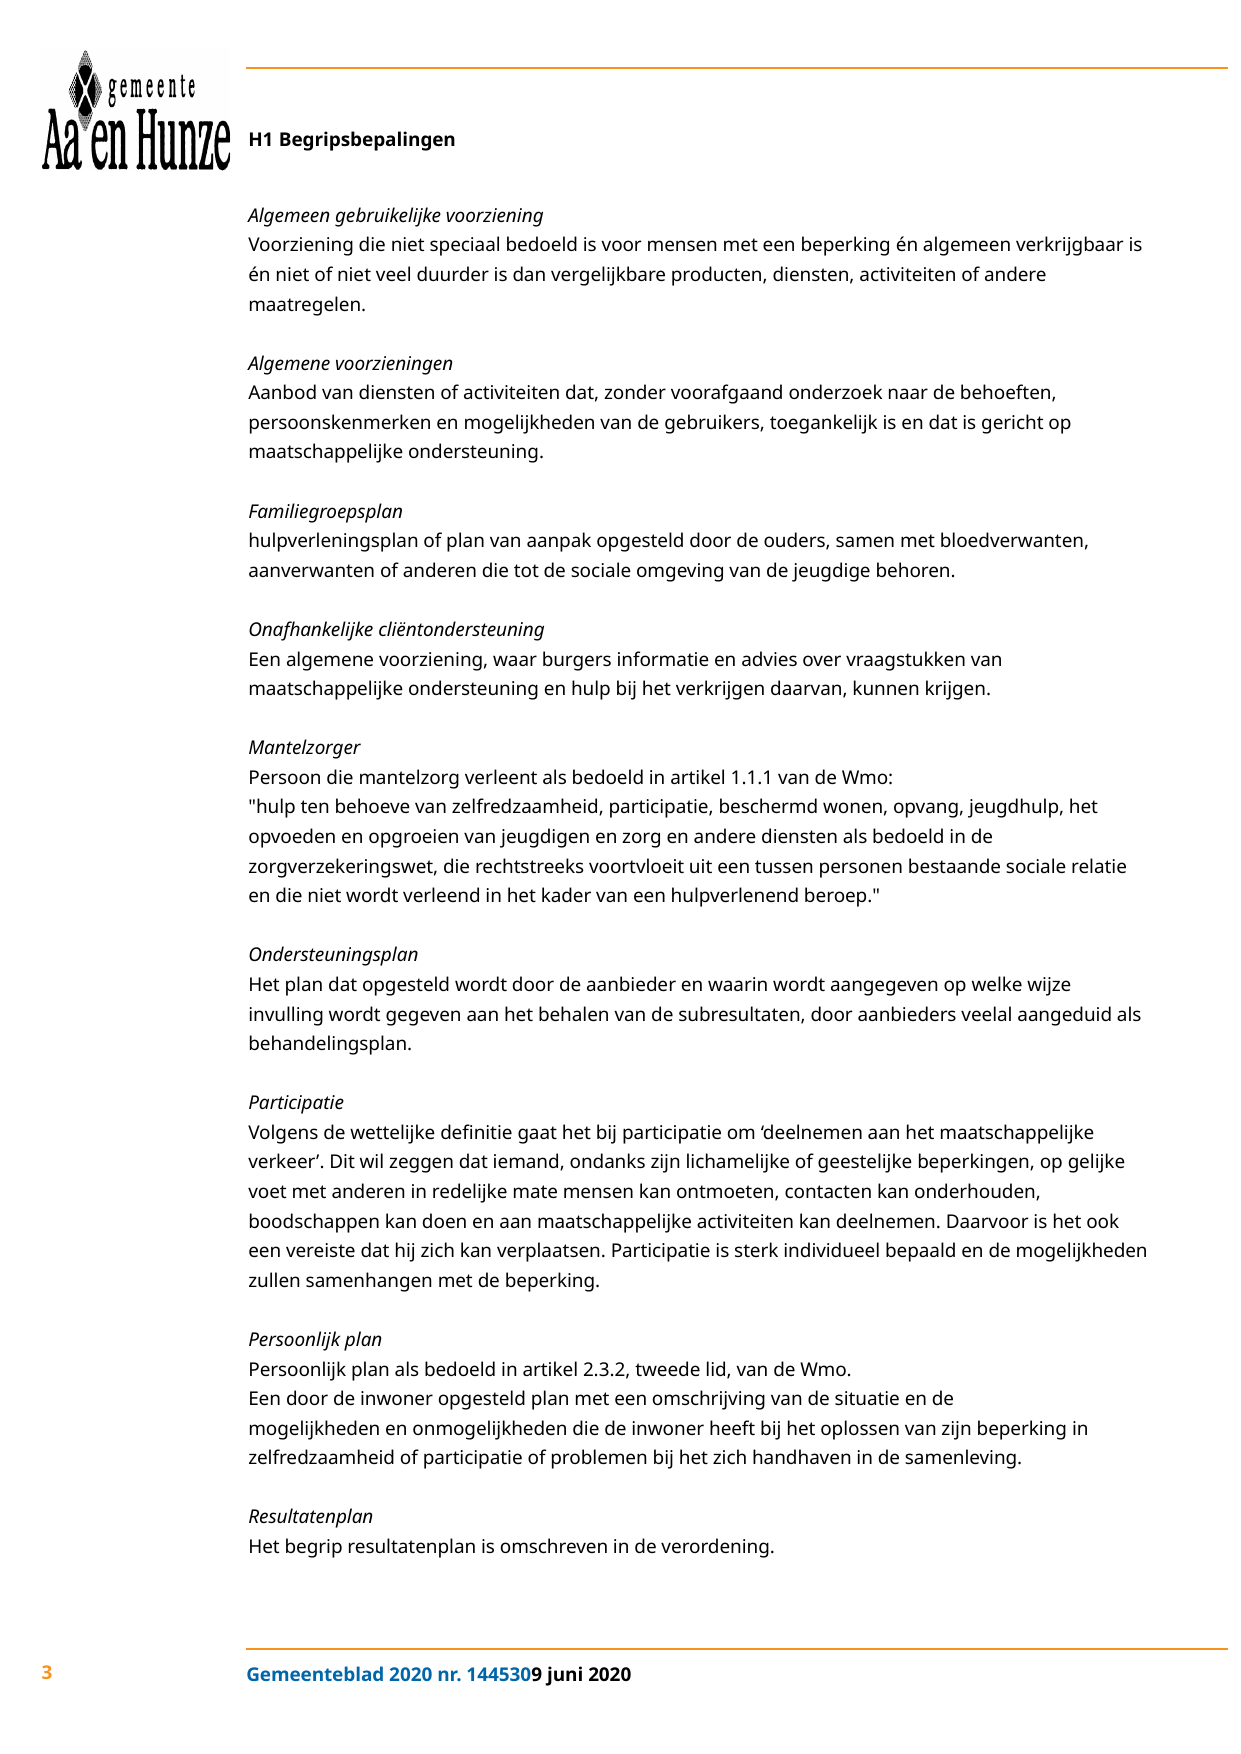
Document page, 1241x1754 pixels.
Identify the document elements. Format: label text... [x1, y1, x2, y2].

picture [41, 47, 231, 172]
text Ondersteuningsplan [248, 942, 1152, 967]
text Resultatenplan [248, 1504, 1152, 1529]
text Volgens de wettelijke definitie gaat het bij participatie om ‘deelnemen aan het maatschappelijke verkeer’. Dit wil zeggen dat iemand, ondanks zijn lichamelijke of geestelijke beperkingen, op gelijke voet met anderen in redelijke mate mensen kan ontmoeten, contacten kan onderhouden, boodschappen kan doen en aan maatschappelijke activiteiten kan deelnemen. Daarvoor is het ook een vereiste dat hij zich kan verplaatsen. Participatie is sterk individueel bepaald en de mogelijkheden zullen samenhangen met de beperking. [248, 1119, 1152, 1293]
text Een door de inwoner opgesteld plan met een omschrijving van de situatie en de [248, 1385, 1152, 1411]
text Het begrip resultatenplan is omschreven in de verordening. [248, 1533, 1152, 1559]
text Algemeen gebruikelijke voorziening [248, 202, 1152, 228]
text Participatie [248, 1089, 1152, 1115]
text Mantelzorger [248, 734, 1152, 760]
text hulpverleningsplan of plan van aanpak opgesteld door de ouders, samen met bloedverwanten, aanverwanten of anderen die tot de sociale omgeving van de jeugdige behoren. [248, 527, 1152, 583]
text Persoonlijk plan als bedoeld in artikel 2.3.2, tweede lid, van de Wmo. [248, 1356, 1152, 1382]
text Het plan dat opgesteld wordt door de aanbieder en waarin wordt aangegeven op welke wijze invulling wordt gegeven aan het behalen van de subresultaten, door aanbieders veelal aangeduid als behandelingsplan. [248, 971, 1152, 1056]
text Algemene voorzieningen [248, 350, 1152, 376]
text Een algemene voorziening, waar burgers informatie en advies over vraagstukken van maatschappelijke ondersteuning en hulp bij het verkrijgen daarvan, kunnen krijgen. [248, 646, 1152, 701]
text mogelijkheden en onmogelijkheden die de inwoner heeft bij het oplossen van zijn beperking in [248, 1415, 1152, 1441]
text Aanbod van diensten of activiteiten dat, zonder voorafgaand onderzoek naar de behoeften, persoonskenmerken en mogelijkheden van de gebruikers, toegankelijk is en dat is gericht op maatschappelijke ondersteuning. [248, 379, 1152, 464]
text H1 Begripsbepalingen [248, 124, 1152, 153]
text Persoonlijk plan [248, 1326, 1152, 1352]
text Voorziening die niet speciaal bedoeld is voor mensen met een beperking én algemeen verkrijgbaar is én niet of niet veel duurder is dan vergelijkbare producten, diensten, activiteiten of andere maatregelen. [248, 232, 1152, 317]
text Persoon die mantelzorg verleent als bedoeld in artikel 1.1.1 van de Wmo: [248, 764, 1152, 790]
text Onafhankelijke cliëntondersteuning [248, 616, 1152, 642]
text zelfredzaamheid of participatie of problemen bij het zich handhaven in de samenleving. [248, 1444, 1152, 1470]
text "hulp ten behoeve van zelfredzaamheid, participatie, beschermd wonen, opvang, jeugdhulp, het opvoeden en opgroeien van jeugdigen en zorg en andere diensten als bedoeld in de zorgverzekeringswet, die rechtstreeks voortvloeit uit een tussen personen bestaande sociale relatie en die niet wordt verleend in het kader van een hulpverlenend beroep." [248, 794, 1152, 908]
text Familiegroepsplan [248, 498, 1152, 524]
